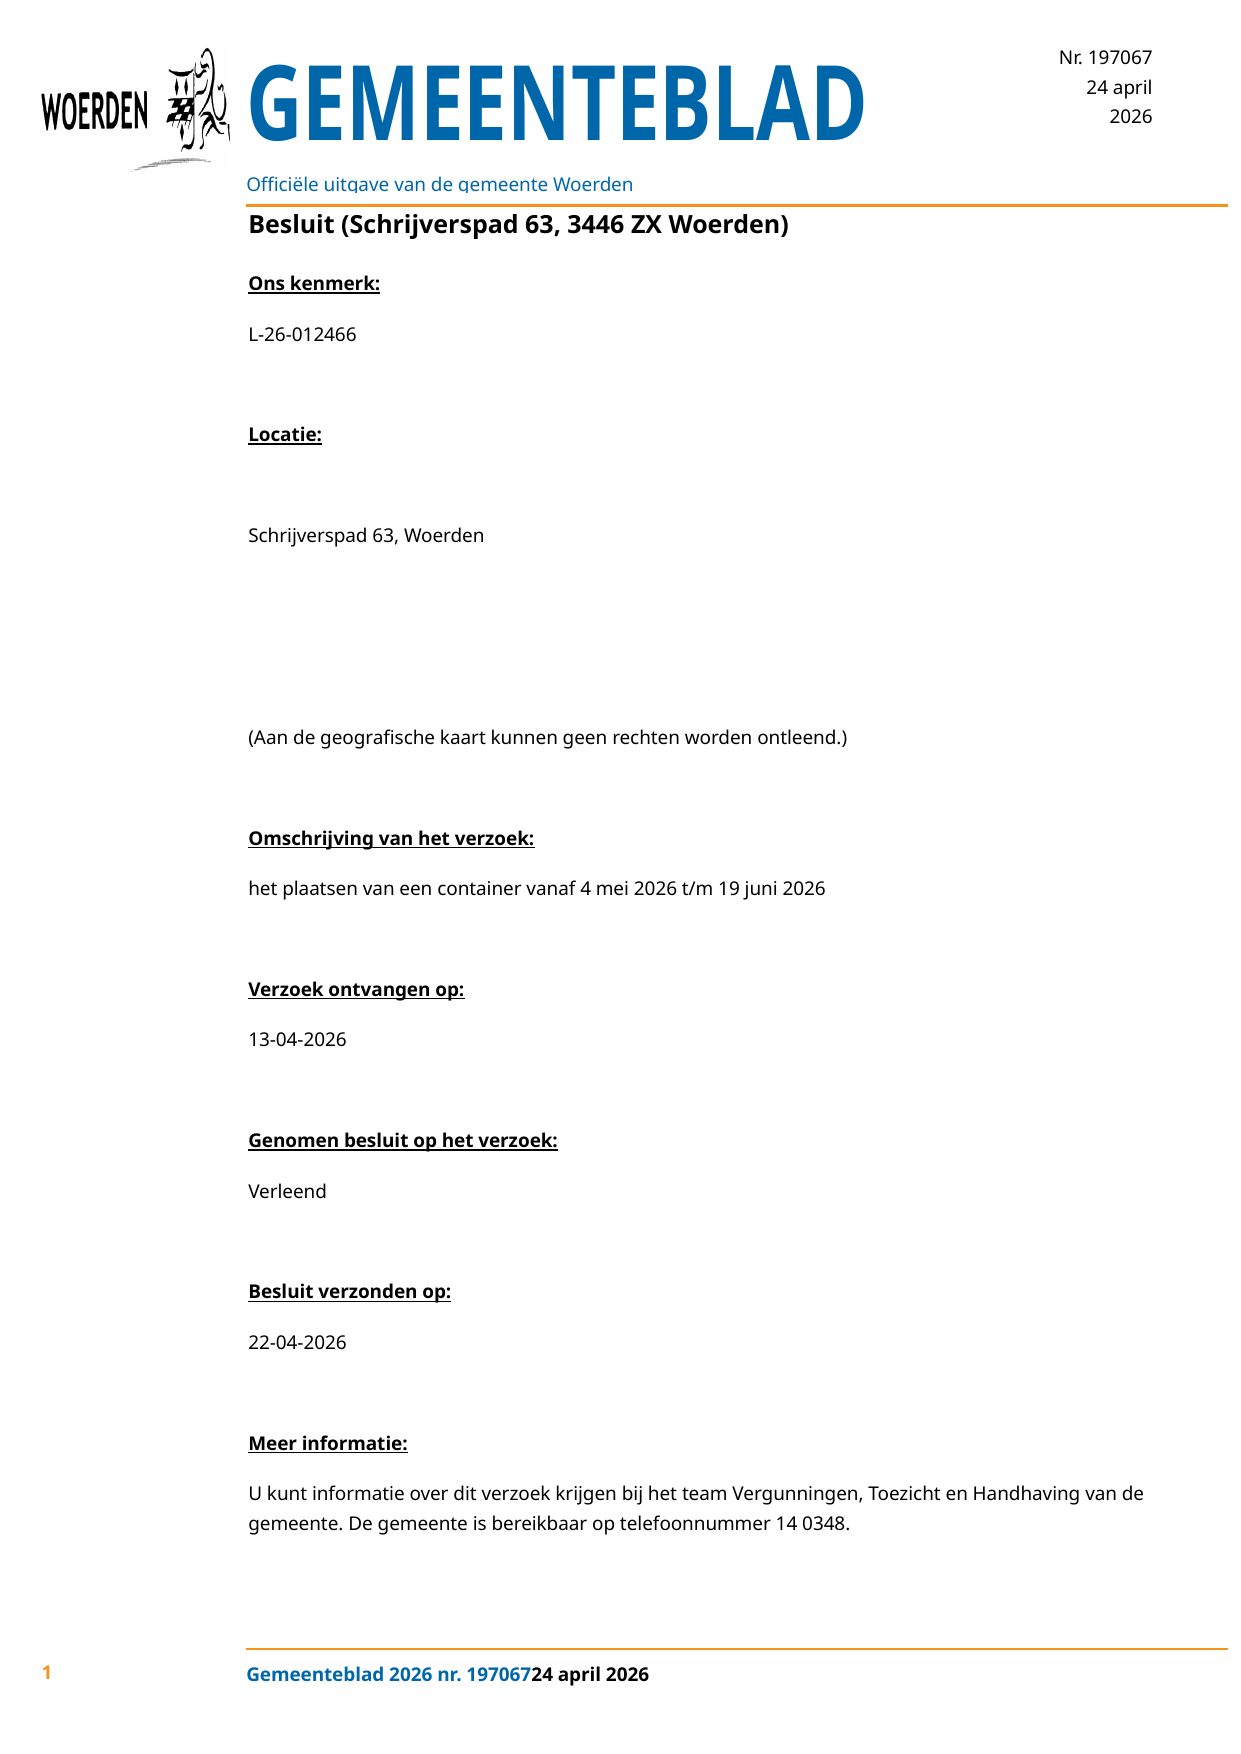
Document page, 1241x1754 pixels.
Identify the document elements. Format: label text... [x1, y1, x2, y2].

text Meer informatie: [248, 1430, 1152, 1456]
text L-26-012466 [248, 321, 1152, 346]
text Verzoek ontvangen op: [248, 976, 1152, 1002]
text Omschrijving van het verzoek: [248, 825, 1152, 851]
text Besluit (Schrijverspad 63, 3446 ZX Woerden) [248, 207, 1152, 241]
text Schrijverspad 63, Woerden [248, 522, 1152, 548]
text (Aan de geografische kaart kunnen geen rechten worden ontleend.) [248, 724, 1152, 750]
text U kunt informatie over dit verzoek krijgen bij het team Vergunningen, Toezicht en Handhaving van de gemeente. De gemeente is bereikbaar op telefoonnummer 14 0348. [248, 1480, 1152, 1536]
text Besluit verzonden op: [248, 1279, 1152, 1304]
text 22-04-2026 [248, 1329, 1152, 1355]
text Locatie: [248, 422, 1152, 447]
text Ons kenmerk: [248, 270, 1152, 296]
picture [41, 47, 231, 172]
text Genomen besluit op het verzoek: [248, 1127, 1152, 1153]
text Verleend [248, 1178, 1152, 1203]
text 13-04-2026 [248, 1027, 1152, 1052]
text het plaatsen van een container vanaf 4 mei 2026 t/m 19 juni 2026 [248, 875, 1152, 901]
